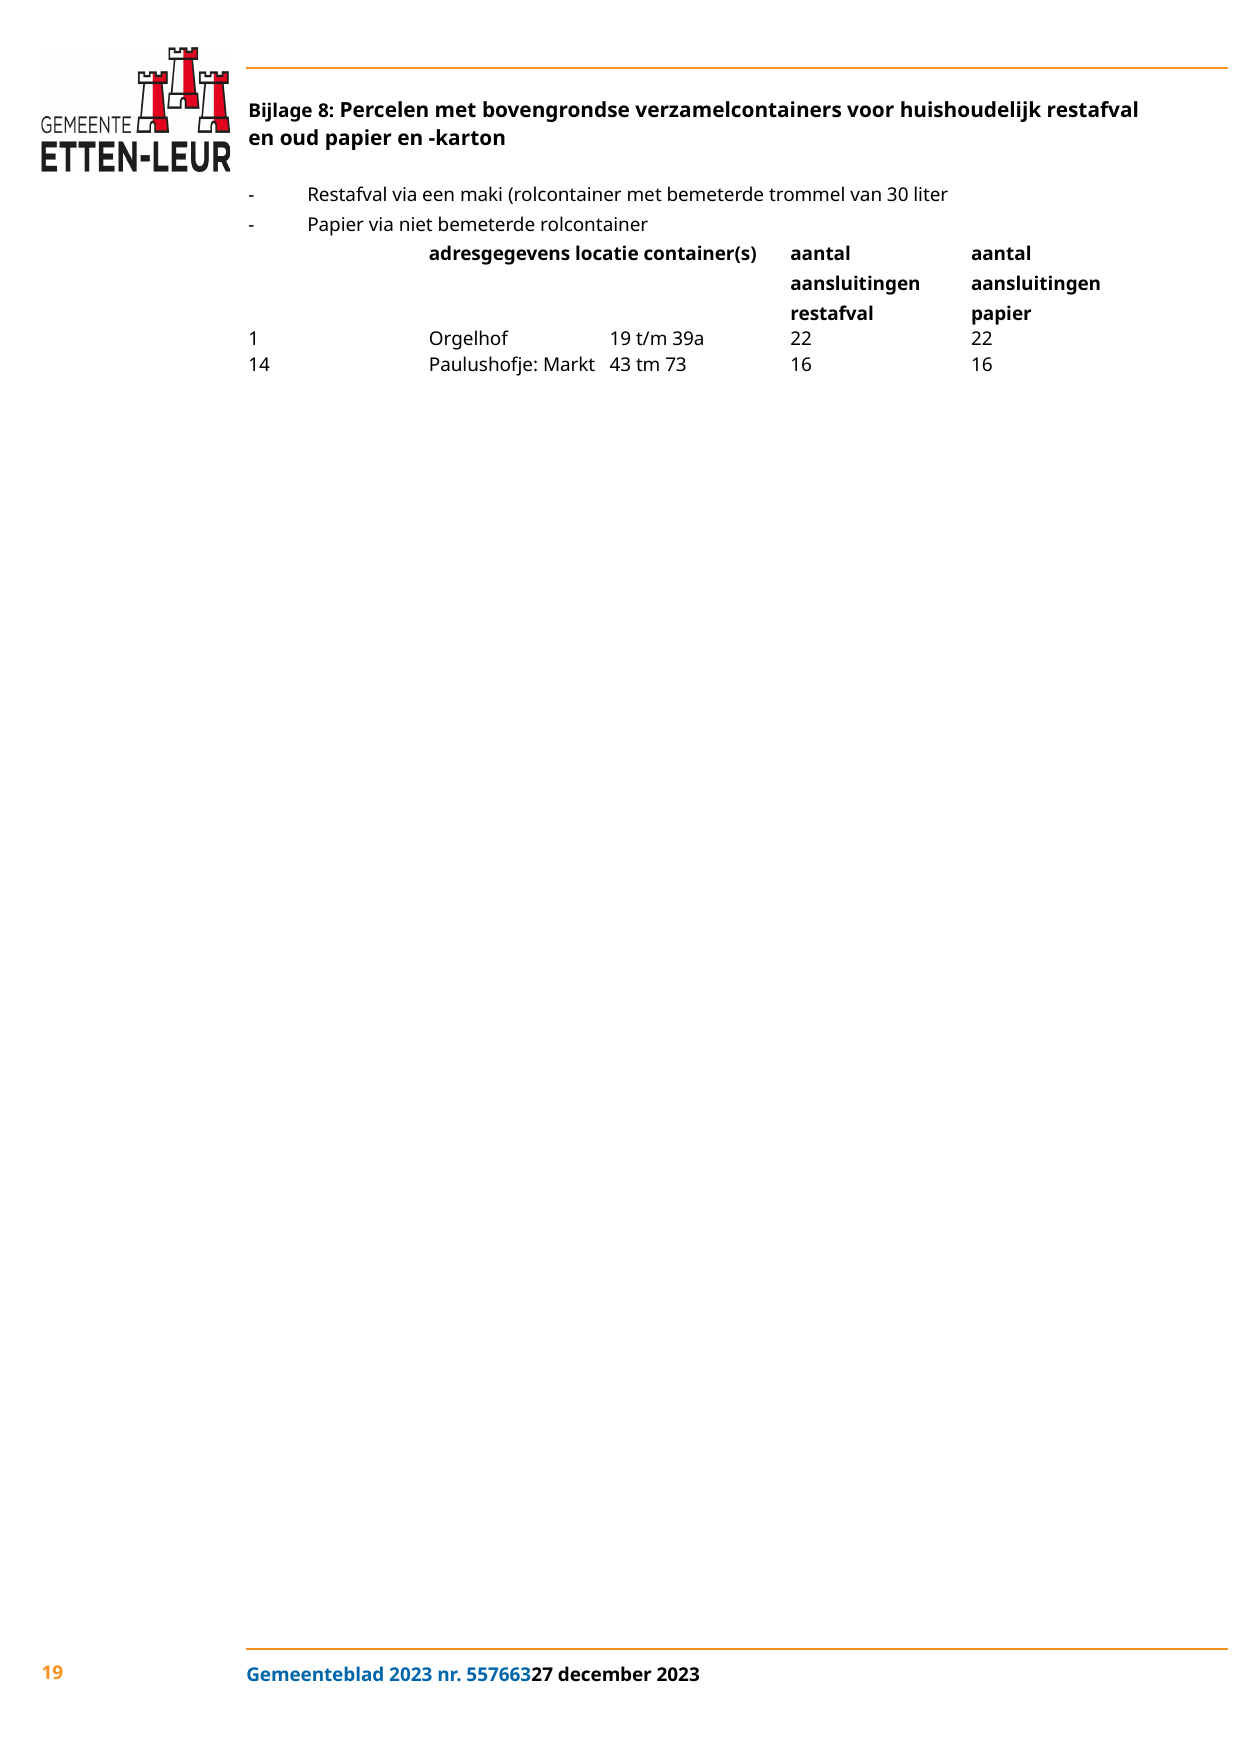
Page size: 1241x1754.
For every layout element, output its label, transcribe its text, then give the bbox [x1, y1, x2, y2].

table_cell Paulushofje: Markt [429, 351, 609, 377]
table_cell 43 tm 73 [609, 351, 790, 377]
table_cell 22 [971, 326, 1152, 351]
text Bijlage 8: Percelen met bovengrondse verzamelcontainers voor huishoudelijk restafval en oud papier en -karton [248, 95, 1152, 152]
table_cell 22 [790, 326, 971, 351]
table_header adresgegevens locatie container(s) [429, 241, 790, 326]
table_header aantal aansluitingen restafval [790, 241, 971, 326]
table_header [248, 241, 429, 326]
table_cell Orgelhof [429, 326, 609, 351]
table_header aantal aansluitingen papier [971, 241, 1152, 326]
picture [41, 47, 231, 172]
table_cell 16 [790, 351, 971, 377]
table_cell 1 [248, 326, 429, 351]
table_cell 19 t/m 39a [609, 326, 790, 351]
list Papier via niet bemeterde rolcontainer [248, 211, 1152, 237]
table_cell 14 [248, 351, 429, 377]
table_cell 16 [971, 351, 1152, 377]
list Restafval via een maki (rolcontainer met bemeterde trommel van 30 liter [248, 181, 1152, 207]
